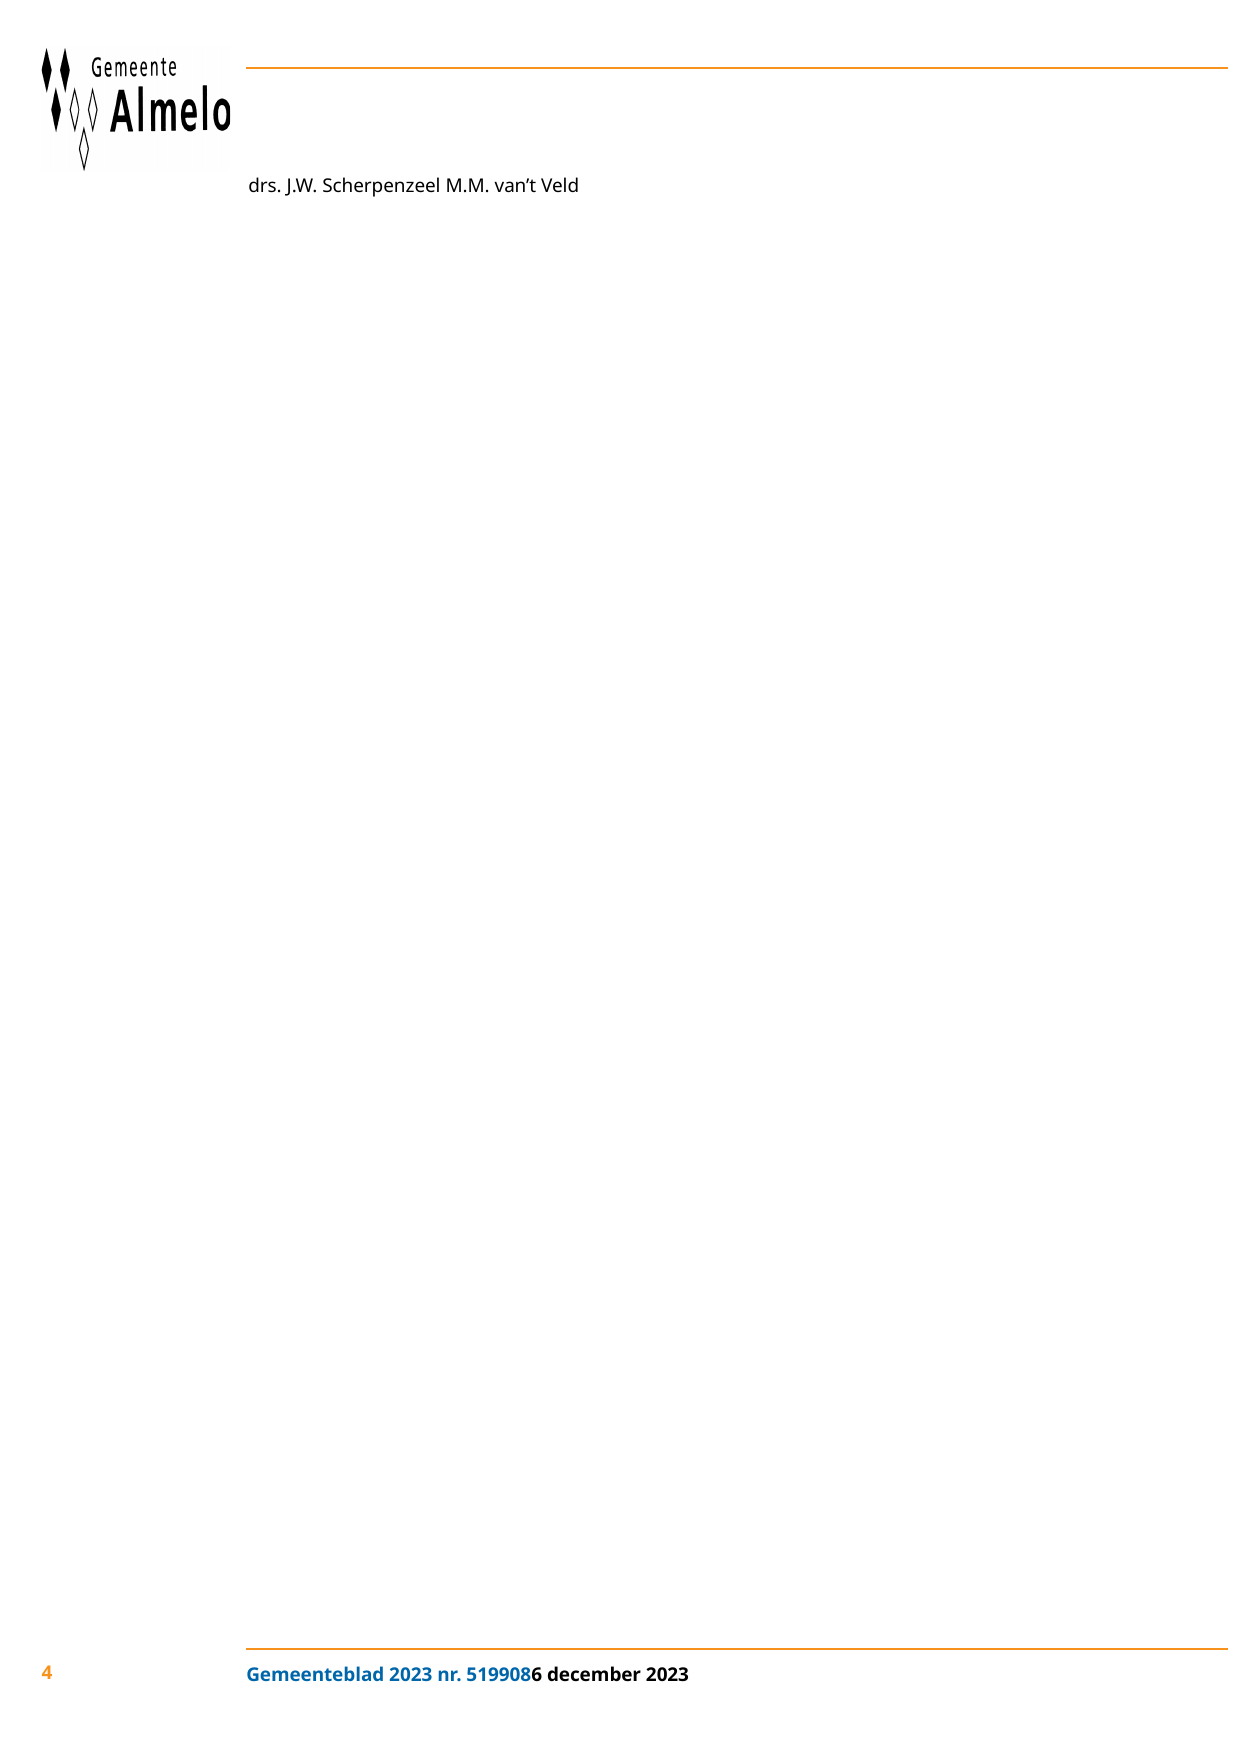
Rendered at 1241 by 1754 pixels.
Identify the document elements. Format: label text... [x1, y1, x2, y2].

text drs. J.W. Scherpenzeel M.M. van’t Veld [248, 172, 1152, 198]
picture [41, 47, 231, 172]
